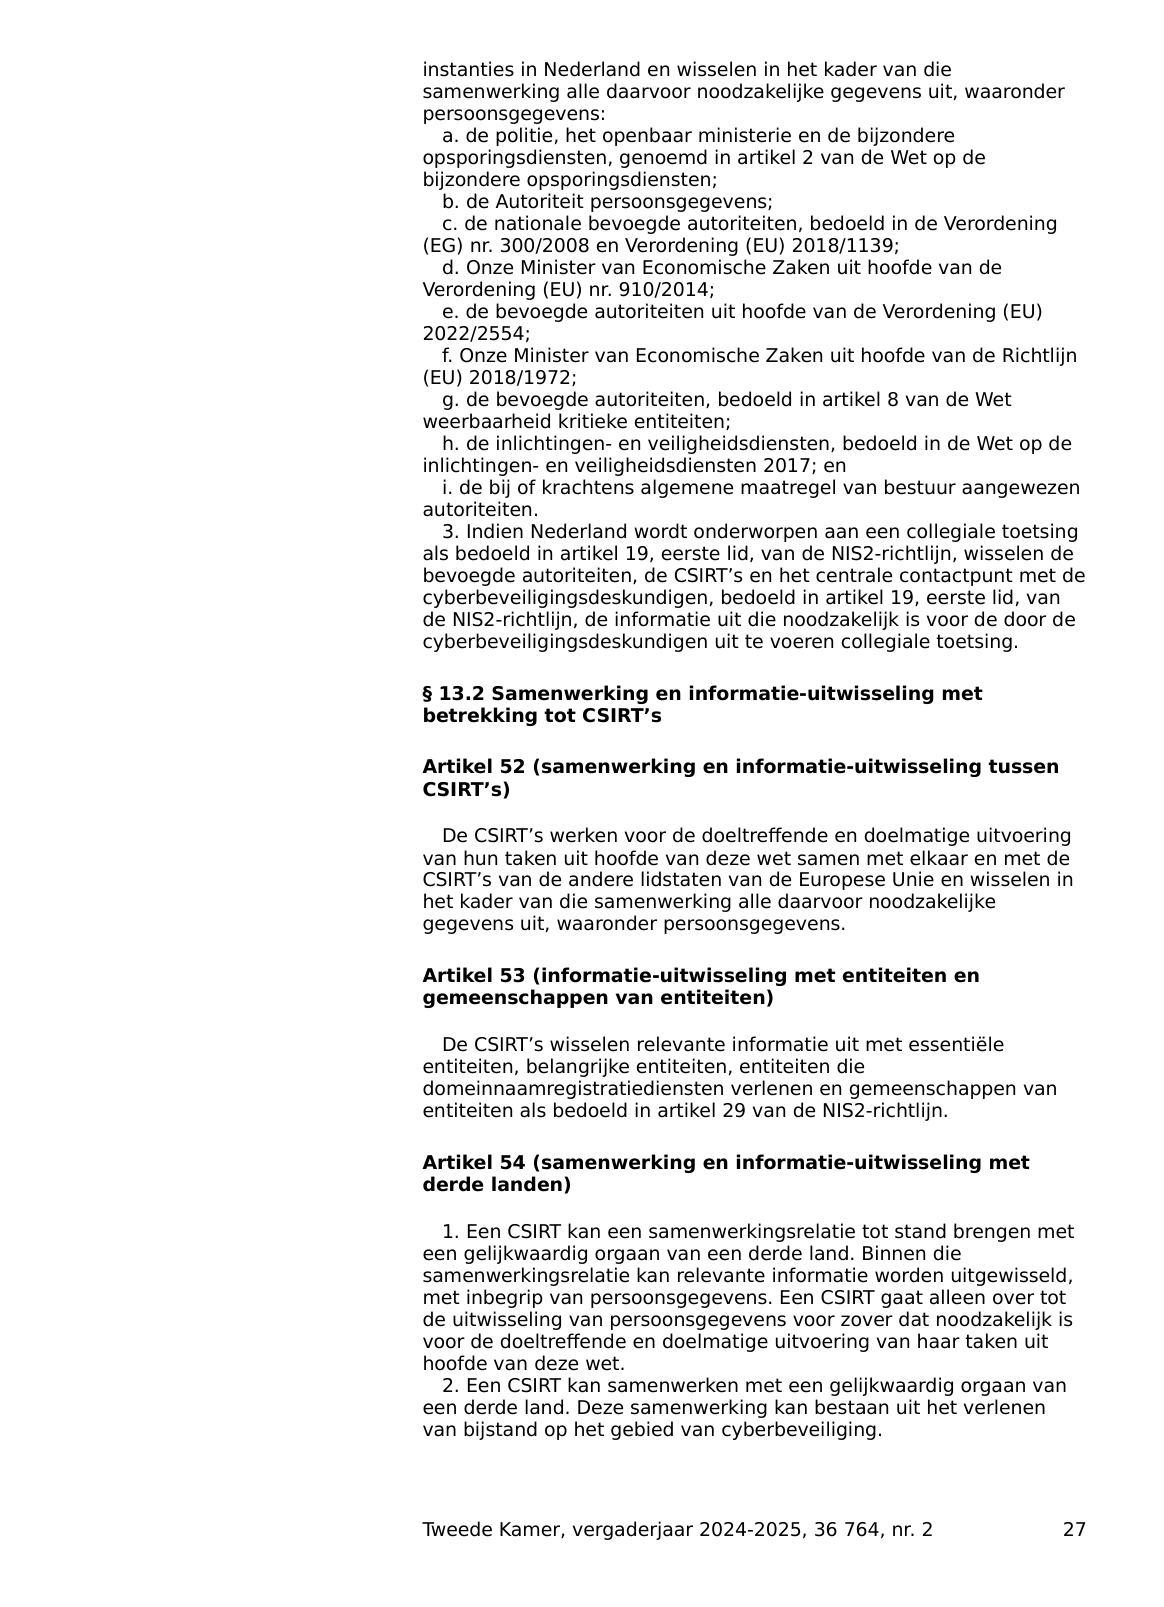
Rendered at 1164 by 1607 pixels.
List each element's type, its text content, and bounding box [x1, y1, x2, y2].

text e. de bevoegde autoriteiten uit hoofde van de Verordening (EU) 2022/2554; [422, 301, 1087, 345]
subtitle Artikel 52 (samenwerking en informatie-uitwisseling tussen CSIRT’s) [422, 756, 1087, 800]
text f. Onze Minister van Economische Zaken uit hoofde van de Richtlijn (EU) 2018/1972; [422, 345, 1087, 389]
text a. de politie, het openbaar ministerie en de bijzondere opsporingsdiensten, genoemd in artikel 2 van de Wet op de bijzondere opsporingsdiensten; [422, 125, 1087, 191]
text De CSIRT’s wisselen relevante informatie uit met essentiële entiteiten, belangrijke entiteiten, entiteiten die domeinnaamregistratiediensten verlenen en gemeenschappen van entiteiten als bedoeld in artikel 29 van de NIS2-richtlijn. [422, 1034, 1087, 1122]
subtitle § 13.2 Samenwerking en informatie-uitwisseling met betrekking tot CSIRT’s [422, 682, 1087, 726]
text 3. Indien Nederland wordt onderworpen aan een collegiale toetsing als bedoeld in artikel 19, eerste lid, van de NIS2-richtlijn, wisselen de bevoegde autoriteiten, de CSIRT’s en het centrale contactpunt met de cyberbeveiligingsdeskundigen, bedoeld in artikel 19, eerste lid, van de NIS2-richtlijn, de informatie uit die noodzakelijk is voor de door de cyberbeveiligingsdeskundigen uit te voeren collegiale toetsing. [422, 521, 1087, 652]
subtitle Artikel 54 (samenwerking en informatie-uitwisseling met derde landen) [422, 1152, 1087, 1196]
text 1. Een CSIRT kan een samenwerkingsrelatie tot stand brengen met een gelijkwaardig orgaan van een derde land. Binnen die samenwerkingsrelatie kan relevante informatie worden uitgewisseld, met inbegrip van persoonsgegevens. Een CSIRT gaat alleen over tot de uitwisseling van persoonsgegevens voor zover dat noodzakelijk is voor de doeltreffende en doelmatige uitvoering van haar taken uit hoofde van deze wet. [422, 1221, 1087, 1375]
text d. Onze Minister van Economische Zaken uit hoofde van de Verordening (EU) nr. 910/2014; [422, 257, 1087, 301]
text g. de bevoegde autoriteiten, bedoeld in artikel 8 van de Wet weerbaarheid kritieke entiteiten; [422, 389, 1087, 433]
subtitle Artikel 53 (informatie-uitwisseling met entiteiten en gemeenschappen van entiteiten) [422, 965, 1087, 1009]
text i. de bij of krachtens algemene maatregel van bestuur aangewezen autoriteiten. [422, 477, 1087, 521]
text b. de Autoriteit persoonsgegevens; [422, 191, 1087, 213]
text 2. Een CSIRT kan samenwerken met een gelijkwaardig orgaan van een derde land. Deze samenwerking kan bestaan uit het verlenen van bijstand op het gebied van cyberbeveiliging. [422, 1375, 1087, 1441]
text instanties in Nederland en wisselen in het kader van die samenwerking alle daarvoor noodzakelijke gegevens uit, waaronder persoonsgegevens: [422, 59, 1087, 125]
text h. de inlichtingen- en veiligheidsdiensten, bedoeld in de Wet op de inlichtingen- en veiligheidsdiensten 2017; en [422, 433, 1087, 477]
text c. de nationale bevoegde autoriteiten, bedoeld in de Verordening (EG) nr. 300/2008 en Verordening (EU) 2018/1139; [422, 213, 1087, 257]
text De CSIRT’s werken voor de doeltreffende en doelmatige uitvoering van hun taken uit hoofde van deze wet samen met elkaar en met de CSIRT’s van de andere lidstaten van de Europese Unie en wisselen in het kader van die samenwerking alle daarvoor noodzakelijke gegevens uit, waaronder persoonsgegevens. [422, 825, 1087, 935]
